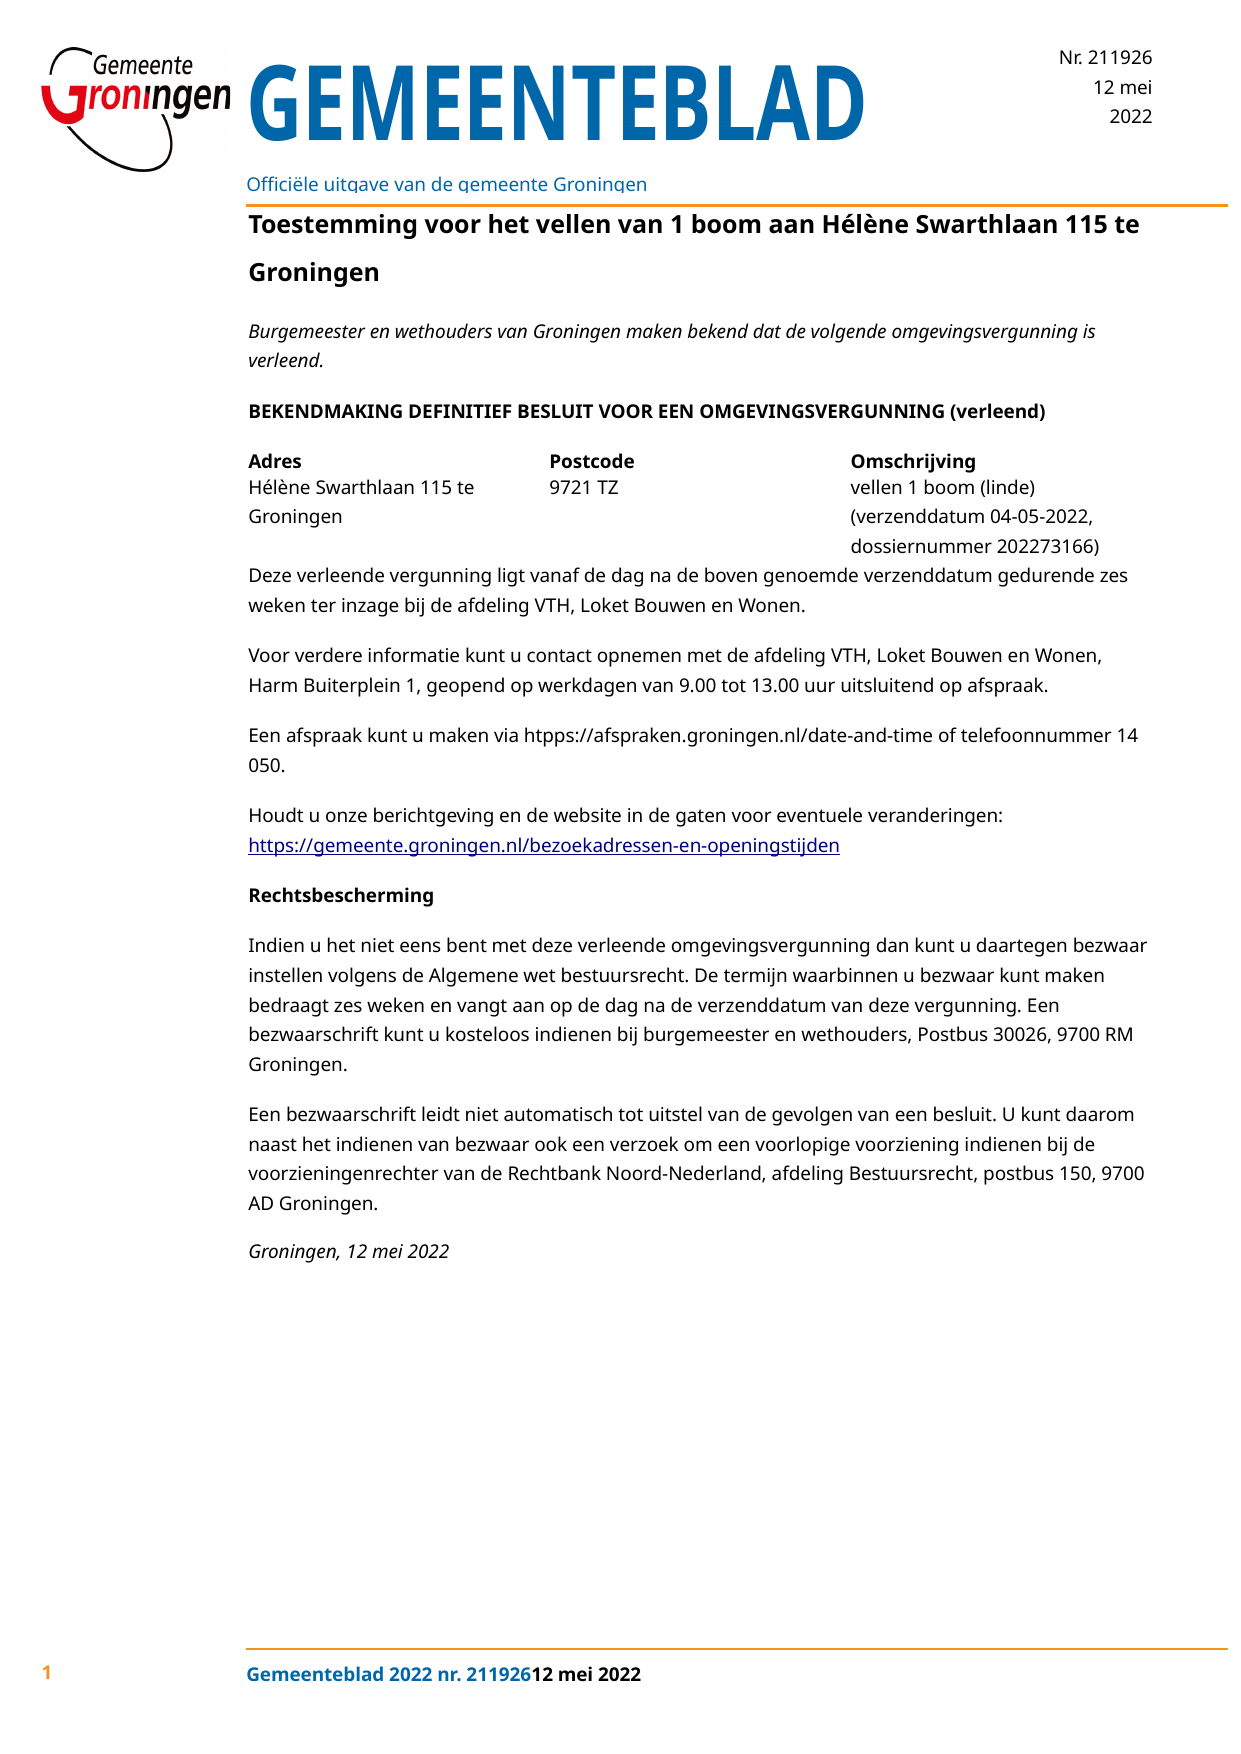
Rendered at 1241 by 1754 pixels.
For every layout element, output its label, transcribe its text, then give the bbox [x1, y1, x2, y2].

text BEKENDMAKING DEFINITIEF BESLUIT VOOR EEN OMGEVINGSVERGUNNING (verleend) [248, 398, 1152, 424]
text Groningen, 12 mei 2022 [248, 1238, 1152, 1264]
text Toestemming voor het vellen van 1 boom aan Hélène Swarthlaan 115 te Groningen [248, 207, 1152, 288]
table_header Omschrijving [850, 449, 1152, 474]
table_header Adres [248, 449, 549, 474]
text Houdt u onze berichtgeving en de website in de gaten voor eventuele veranderingen: https://gemeente.groningen.nl/bezoekadressen-en-openingstijden [248, 802, 1152, 858]
text Een afspraak kunt u maken via htpps://afspraken.groningen.nl/date-and-time of telefoonnummer 14 050. [248, 722, 1152, 778]
text Indien u het niet eens bent met deze verleende omgevingsvergunning dan kunt u daartegen bezwaar instellen volgens de Algemene wet bestuursrecht. De termijn waarbinnen u bezwaar kunt maken bedraagt zes weken en vangt aan op de dag na de verzenddatum van deze vergunning. Een bezwaarschrift kunt u kosteloos indienen bij burgemeester en wethouders, Postbus 30026, 9700 RM Groningen. [248, 933, 1152, 1077]
text Deze verleende vergunning ligt vanaf de dag na de boven genoemde verzenddatum gedurende zes weken ter inzage bij de afdeling VTH, Loket Bouwen en Wonen. [248, 562, 1152, 618]
text Burgemeester en wethouders van Groningen maken bekend dat de volgende omgevingsvergunning is verleend. [248, 318, 1152, 373]
text Een bezwaarschrift leidt niet automatisch tot uitstel van de gevolgen van een besluit. U kunt daarom naast het indienen van bezwaar ook een verzoek om een voorlopige voorziening indienen bij de voorzieningenrechter van de Rechtbank Noord-Nederland, afdeling Bestuursrecht, postbus 150, 9700 AD Groningen. [248, 1101, 1152, 1216]
table_cell 9721 TZ [549, 474, 850, 559]
table_cell Hélène Swarthlaan 115 te Groningen [248, 474, 549, 559]
table_header Postcode [549, 449, 850, 474]
table_cell vellen 1 boom (linde) (verzenddatum 04-05-2022, dossiernummer 202273166) [850, 474, 1152, 559]
text Rechtsbescherming [248, 882, 1152, 908]
picture [41, 47, 231, 172]
text Voor verdere informatie kunt u contact opnemen met de afdeling VTH, Loket Bouwen en Wonen, Harm Buiterplein 1, geopend op werkdagen van 9.00 tot 13.00 uur uitsluitend op afspraak. [248, 642, 1152, 698]
